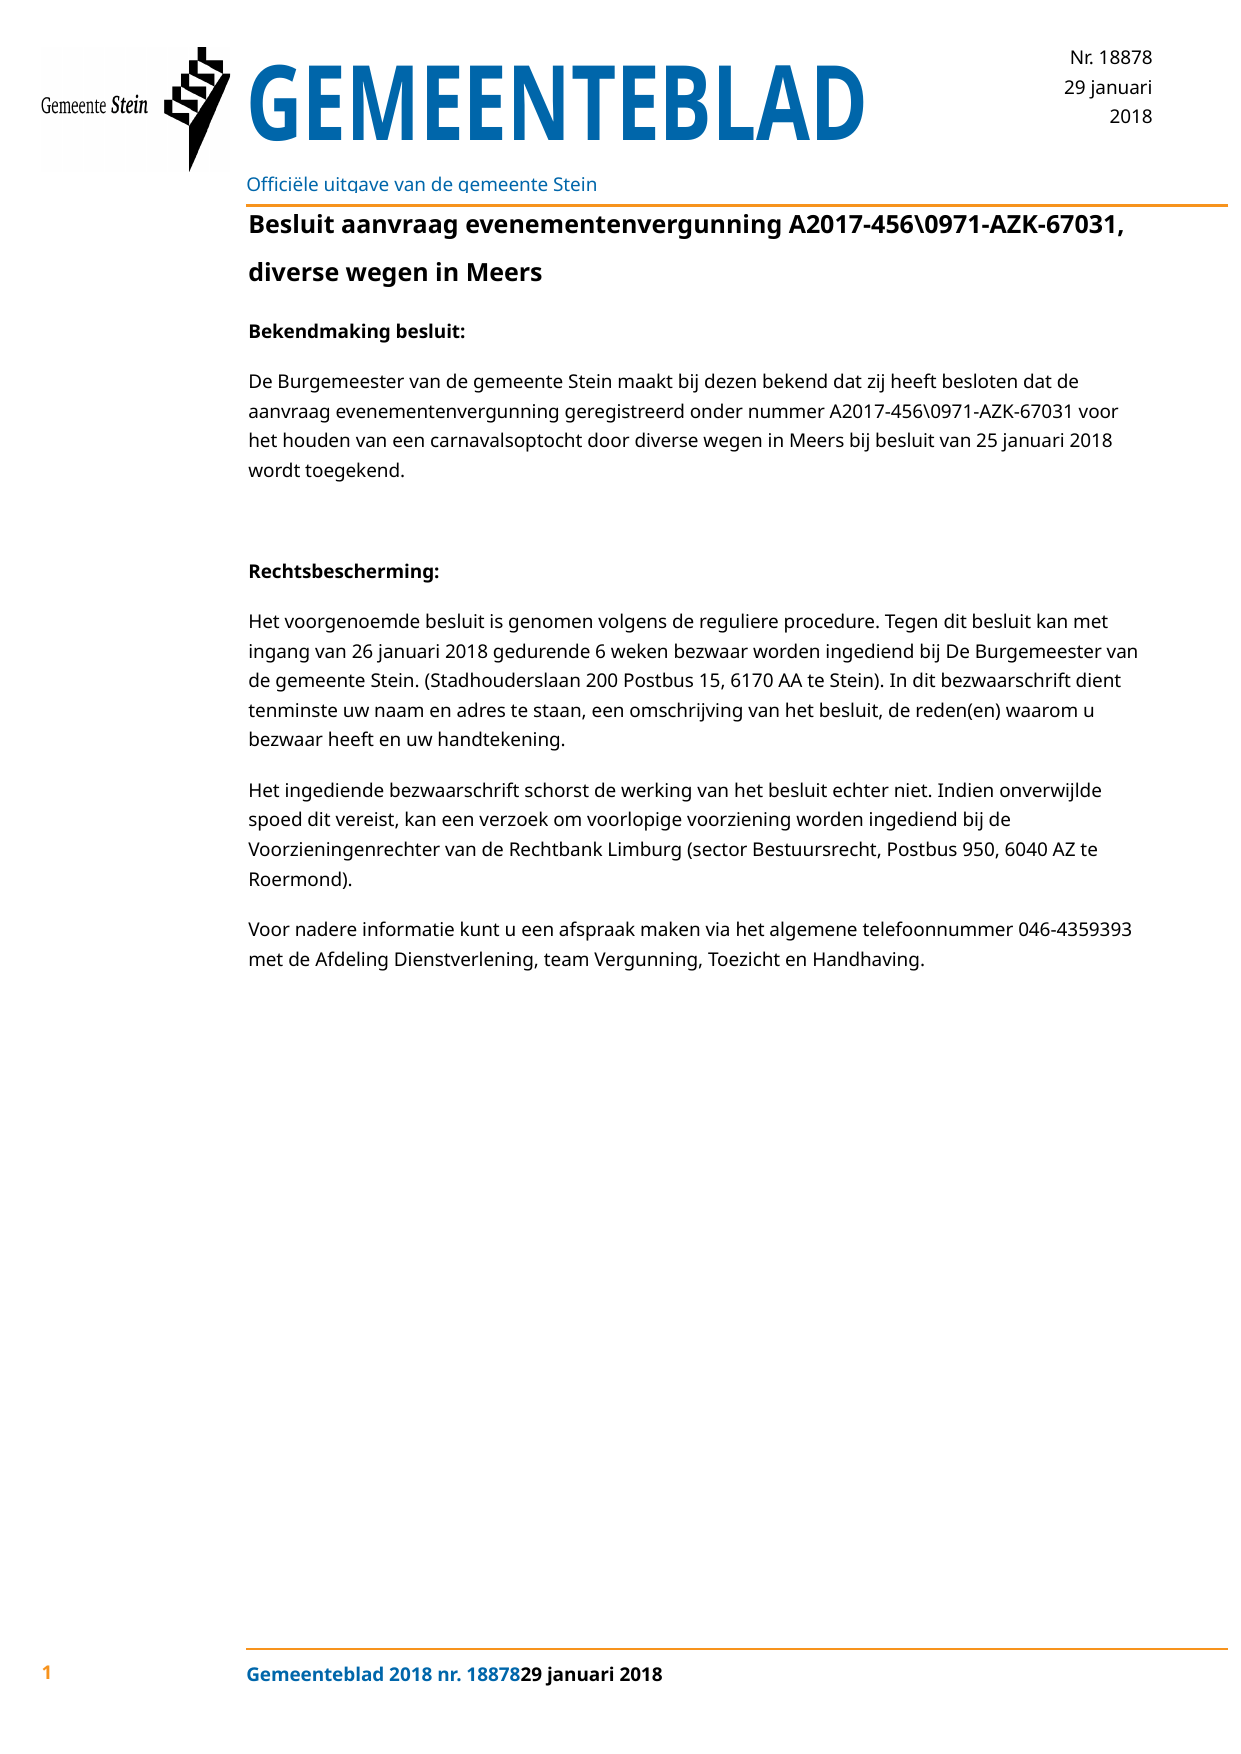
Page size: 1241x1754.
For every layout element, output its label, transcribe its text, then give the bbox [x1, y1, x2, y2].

text Voor nadere informatie kunt u een afspraak maken via het algemene telefoonnummer 046-4359393 met de Afdeling Dienstverlening, team Vergunning, Toezicht en Handhaving. [248, 916, 1152, 972]
text De Burgemeester van de gemeente Stein maakt bij dezen bekend dat zij heeft besloten dat de aanvraag evenementenvergunning geregistreerd onder nummer A2017-456\0971-AZK-67031 voor het houden van een carnavalsoptocht door diverse wegen in Meers bij besluit van 25 januari 2018 wordt toegekend. [248, 368, 1152, 483]
text Bekendmaking besluit: [248, 318, 1152, 344]
picture [41, 47, 231, 172]
text Het voorgenoemde besluit is genomen volgens de reguliere procedure. Tegen dit besluit kan met ingang van 26 januari 2018 gedurende 6 weken bezwaar worden ingediend bij De Burgemeester van de gemeente Stein. (Stadhouderslaan 200 Postbus 15, 6170 AA te Stein). In dit bezwaarschrift dient tenminste uw naam en adres te staan, een omschrijving van het besluit, de reden(en) waarom u bezwaar heeft en uw handtekening. [248, 608, 1152, 752]
text Het ingediende bezwaarschrift schorst de werking van het besluit echter niet. Indien onverwijlde spoed dit vereist, kan een verzoek om voorlopige voorziening worden ingediend bij de Voorzieningenrechter van de Rechtbank Limburg (sector Bestuursrecht, Postbus 950, 6040 AZ te Roermond). [248, 777, 1152, 892]
text Rechtsbescherming: [248, 558, 1152, 584]
text Besluit aanvraag evenementenvergunning A2017-456\0971-AZK-67031, diverse wegen in Meers [248, 207, 1152, 288]
